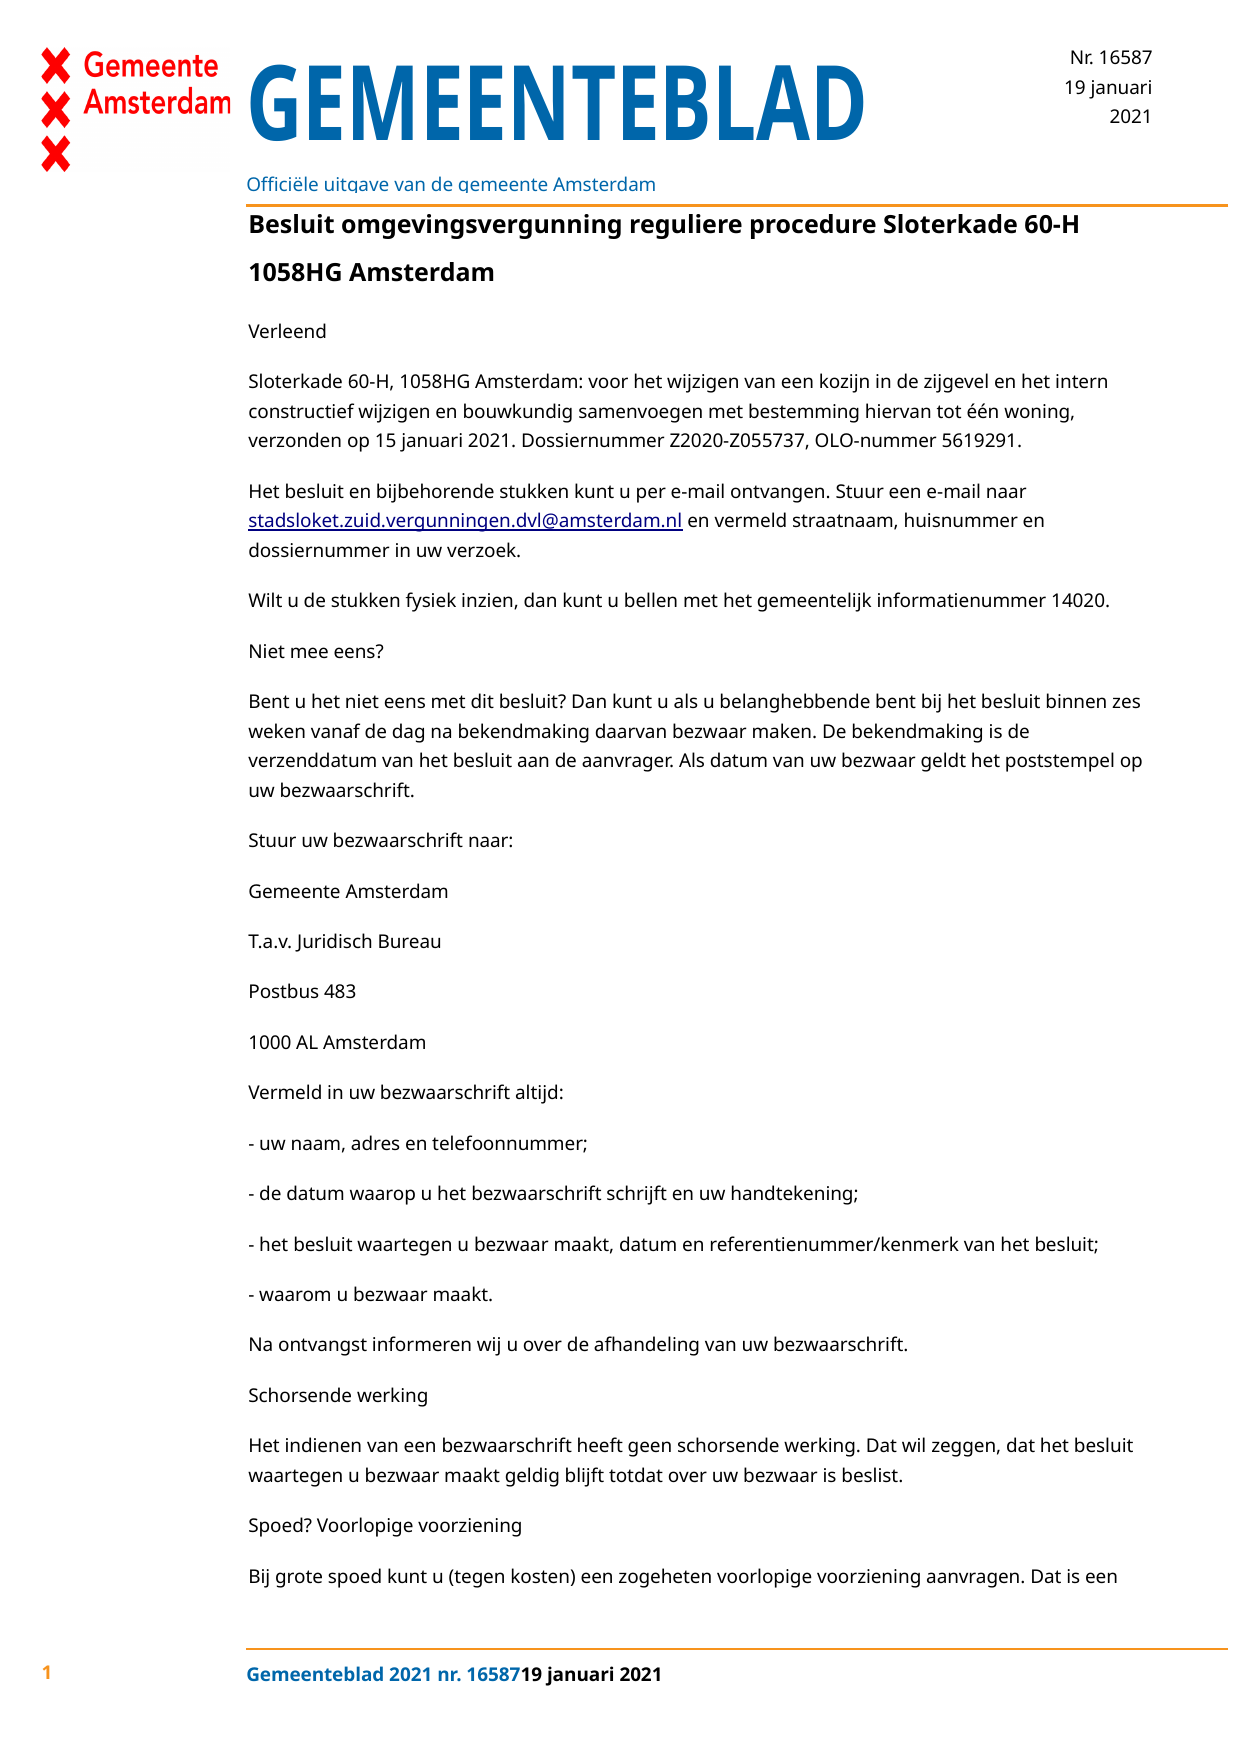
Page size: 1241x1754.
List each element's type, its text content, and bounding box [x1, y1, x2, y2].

text Sloterkade 60-H, 1058HG Amsterdam: voor het wijzigen van een kozijn in de zijgevel en het intern constructief wijzigen en bouwkundig samenvoegen met bestemming hiervan tot één woning, verzonden op 15 januari 2021. Dossiernummer Z2020-Z055737, OLO-nummer 5619291. [248, 368, 1152, 453]
text Niet mee eens? [248, 638, 1152, 664]
text Het besluit en bijbehorende stukken kunt u per e-mail ontvangen. Stuur een e-mail naar stadsloket.zuid.vergunningen.dvl@amsterdam.nl en vermeld straatnaam, huisnummer en dossiernummer in uw verzoek. [248, 478, 1152, 563]
text Vermeld in uw bezwaarschrift altijd: [248, 1079, 1152, 1105]
text Wilt u de stukken fysiek inzien, dan kunt u bellen met het gemeentelijk informatienummer 14020. [248, 587, 1152, 613]
text Stuur uw bezwaarschrift naar: [248, 827, 1152, 853]
text Bent u het niet eens met dit besluit? Dan kunt u als u belanghebbende bent bij het besluit binnen zes weken vanaf de dag na bekendmaking daarvan bezwaar maken. De bekendmaking is de verzenddatum van het besluit aan de aanvrager. Als datum van uw bezwaar geldt het poststempel op uw bezwaarschrift. [248, 688, 1152, 803]
text Het indienen van een bezwaarschrift heeft geen schorsende werking. Dat wil zeggen, dat het besluit waartegen u bezwaar maakt geldig blijft totdat over uw bezwaar is beslist. [248, 1432, 1152, 1488]
text - waarom u bezwaar maakt. [248, 1281, 1152, 1307]
text Gemeente Amsterdam [248, 878, 1152, 904]
text Spoed? Voorlopige voorziening [248, 1512, 1152, 1538]
text Postbus 483 [248, 979, 1152, 1004]
text 1000 AL Amsterdam [248, 1029, 1152, 1055]
text - het besluit waartegen u bezwaar maakt, datum en referentienummer/kenmerk van het besluit; [248, 1231, 1152, 1257]
text Na ontvangst informeren wij u over de afhandeling van uw bezwaarschrift. [248, 1332, 1152, 1357]
text Besluit omgevingsvergunning reguliere procedure Sloterkade 60-H 1058HG Amsterdam [248, 207, 1152, 288]
text Bij grote spoed kunt u (tegen kosten) een zogeheten voorlopige voorziening aanvragen. Dat is een [248, 1563, 1152, 1589]
text T.a.v. Juridisch Bureau [248, 928, 1152, 954]
text - de datum waarop u het bezwaarschrift schrijft en uw handtekening; [248, 1180, 1152, 1206]
text Schorsende werking [248, 1382, 1152, 1408]
text - uw naam, adres en telefoonnummer; [248, 1130, 1152, 1156]
text Verleend [248, 318, 1152, 344]
picture [41, 47, 231, 172]
